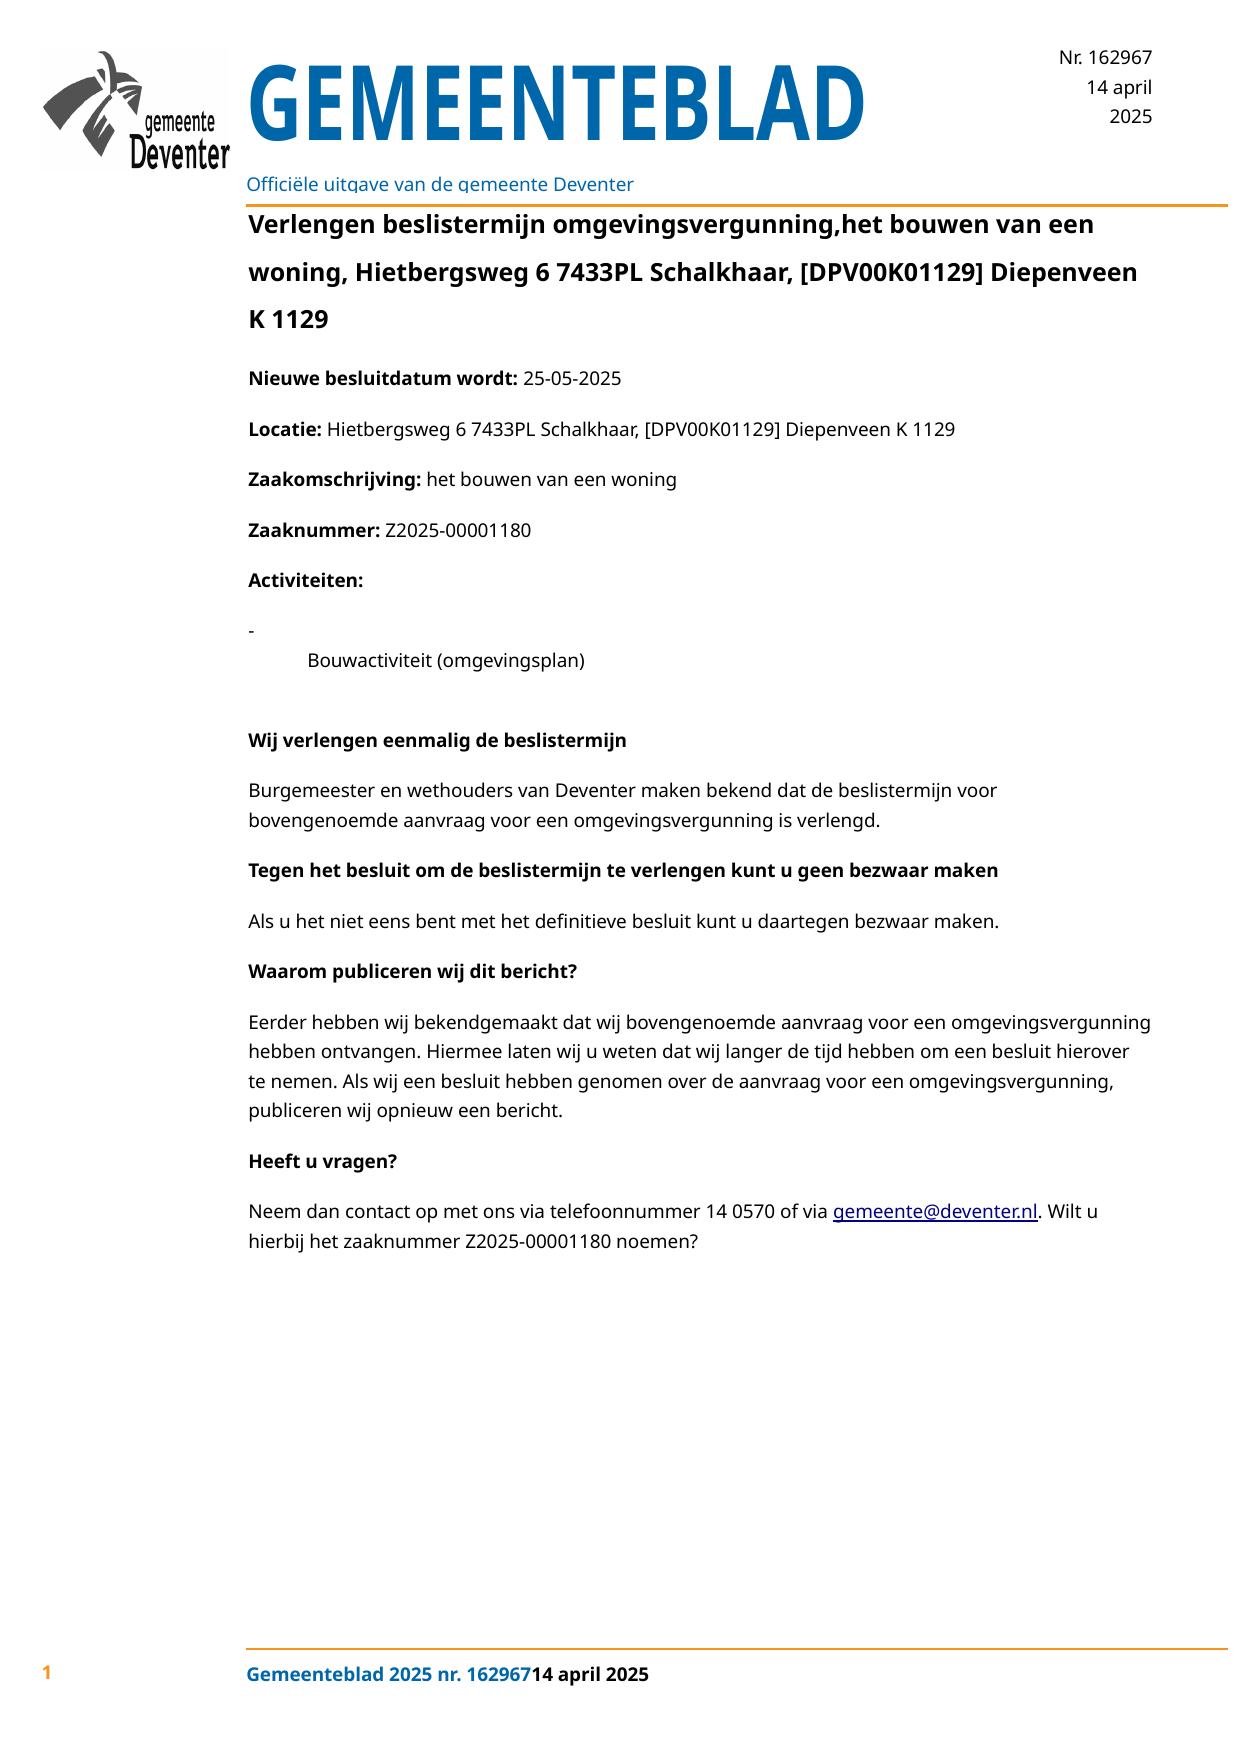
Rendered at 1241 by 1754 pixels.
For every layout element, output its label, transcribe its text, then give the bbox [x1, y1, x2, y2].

text Wij verlengen eenmalig de beslistermijn [248, 727, 1152, 753]
text Als u het niet eens bent met het definitieve besluit kunt u daartegen bezwaar maken. [248, 908, 1152, 934]
text Verlengen beslistermijn omgevingsvergunning,het bouwen van een woning, Hietbergsweg 6 7433PL Schalkhaar, [DPV00K01129] Diepenveen K 1129 [248, 207, 1152, 336]
text Nieuwe besluitdatum wordt: 25-05-2025 [248, 366, 1152, 391]
text Locatie: Hietbergsweg 6 7433PL Schalkhaar, [DPV00K01129] Diepenveen K 1129 [248, 416, 1152, 442]
text Heeft u vragen? [248, 1148, 1152, 1174]
list Bouwactiviteit (omgevingsplan) [248, 647, 1152, 673]
text Neem dan contact op met ons via telefoonnummer 14 0570 of via gemeente@deventer.nl. Wilt u hierbij het zaaknummer Z2025-00001180 noemen? [248, 1198, 1152, 1254]
text Eerder hebben wij bekendgemaakt dat wij bovengenoemde aanvraag voor een omgevingsvergunning hebben ontvangen. Hiermee laten wij u weten dat wij langer de tijd hebben om een besluit hierover te nemen. Als wij een besluit hebben genomen over de aanvraag voor een omgevingsvergunning, publiceren wij opnieuw een bericht. [248, 1009, 1152, 1123]
picture [41, 47, 231, 172]
text Tegen het besluit om de beslistermijn te verlengen kunt u geen bezwaar maken [248, 858, 1152, 883]
text Burgemeester en wethouders van Deventer maken bekend dat de beslistermijn voor bovengenoemde aanvraag voor een omgevingsvergunning is verlengd. [248, 778, 1152, 833]
text Waarom publiceren wij dit bericht? [248, 958, 1152, 984]
text Zaakomschrijving: het bouwen van een woning [248, 466, 1152, 492]
text Zaaknummer: Z2025-00001180 [248, 517, 1152, 542]
text Activiteiten: [248, 567, 1152, 593]
